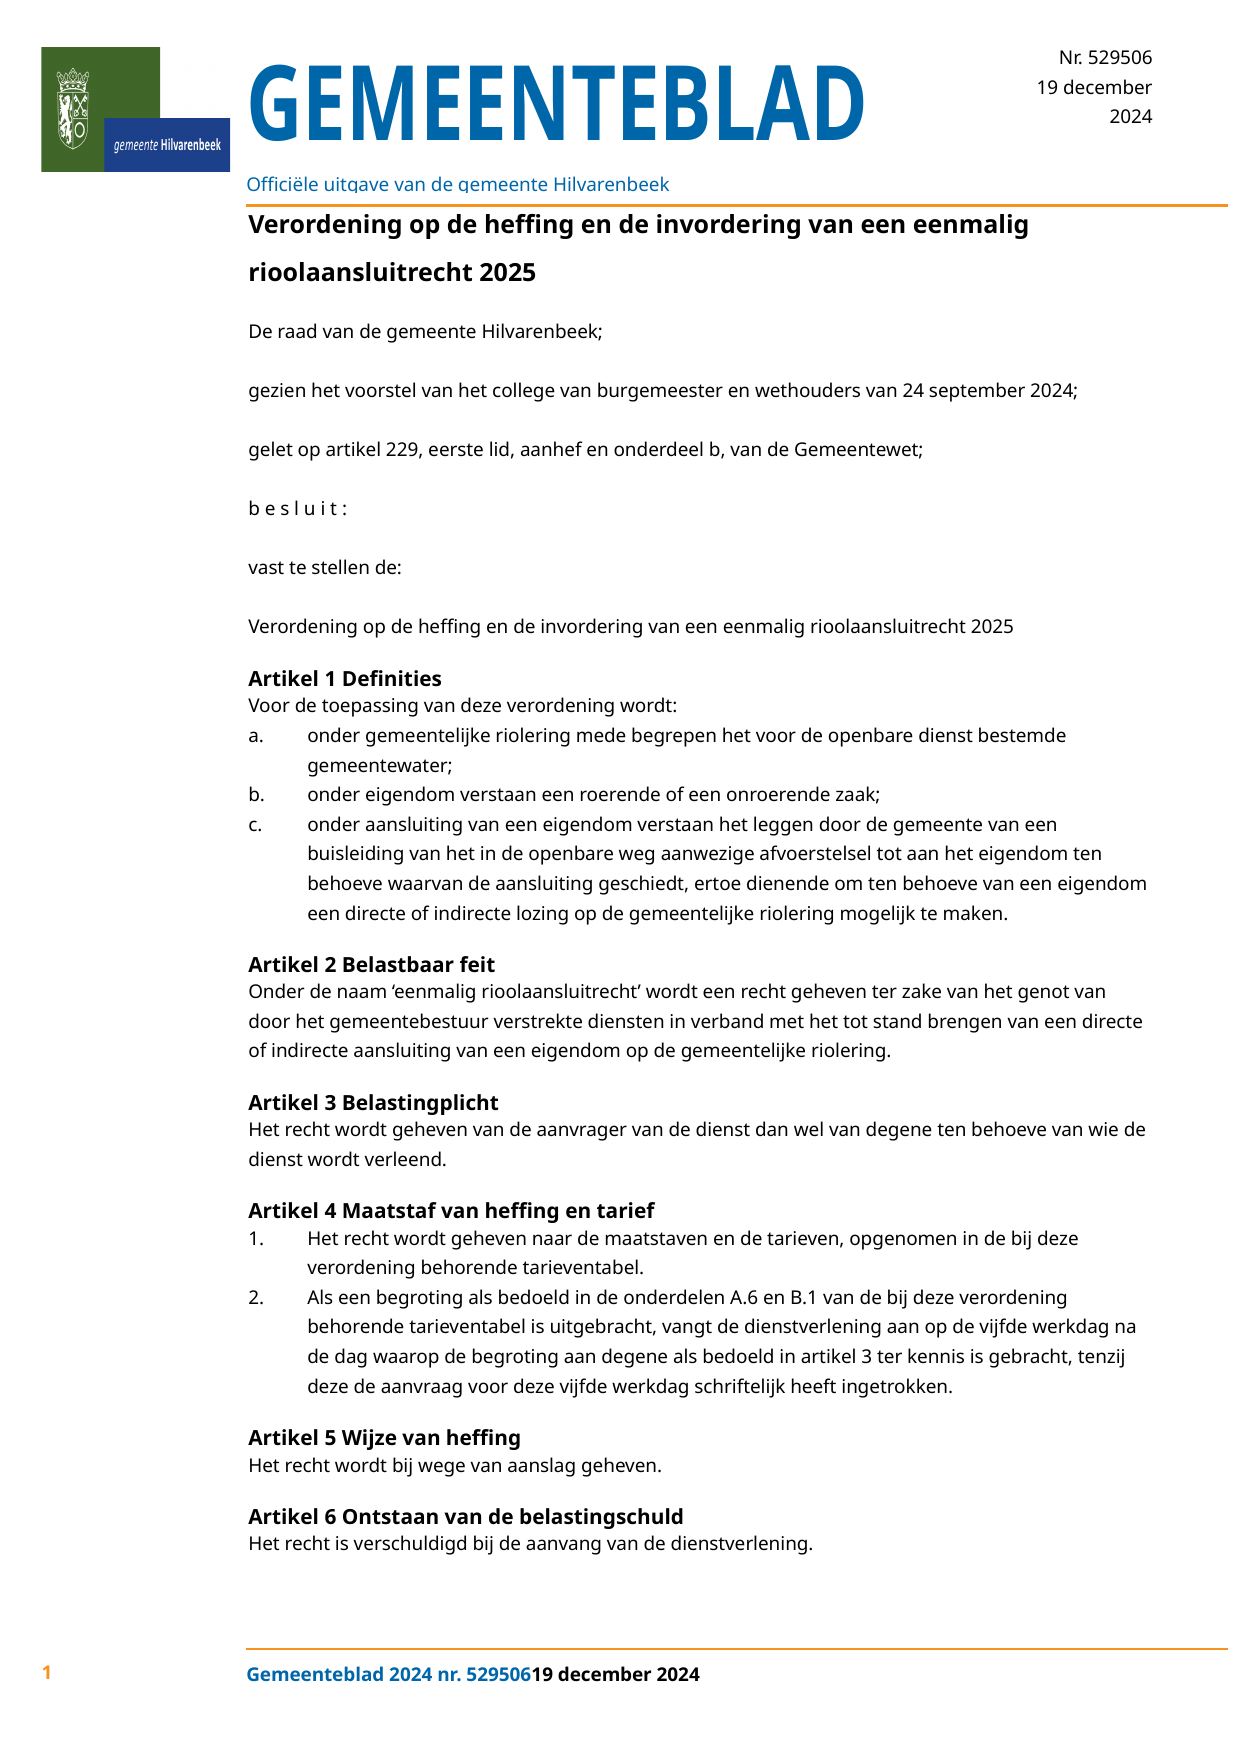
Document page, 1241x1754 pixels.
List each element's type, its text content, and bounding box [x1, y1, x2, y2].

text Artikel 4 Maatstaf van heffing en tarief [248, 1197, 1152, 1225]
text gelet op artikel 229, eerste lid, aanhef en onderdeel b, van de Gemeentewet; [248, 436, 1152, 462]
list Als een begroting als bedoeld in de onderdelen A.6 en B.1 van de bij deze verordening behorende tarieventabel is uitgebracht, vangt de dienstverlening aan op de vijfde werkdag na de dag waarop de begroting aan degene als bedoeld in artikel 3 ter kennis is gebracht, tenzij deze de aanvraag voor deze vijfde werkdag schriftelijk heeft ingetrokken. [248, 1284, 1152, 1399]
text Voor de toepassing van deze verordening wordt: [248, 693, 1152, 718]
text Verordening op de heffing en de invordering van een eenmalig rioolaansluitrecht 2025 [248, 207, 1152, 288]
list Het recht wordt geheven naar de maatstaven en de tarieven, opgenomen in de bij deze verordening behorende tarieventabel. [248, 1225, 1152, 1280]
text Onder de naam ‘eenmalig rioolaansluitrecht’ wordt een recht geheven ter zake van het genot van door het gemeentebestuur verstrekte diensten in verband met het tot stand brengen van een directe of indirecte aansluiting van een eigendom op de gemeentelijke riolering. [248, 978, 1152, 1063]
list onder eigendom verstaan een roerende of een onroerende zaak; [248, 781, 1152, 807]
list onder aansluiting van een eigendom verstaan het leggen door de gemeente van een buisleiding van het in de openbare weg aanwezige afvoerstelsel tot aan het eigendom ten behoeve waarvan de aansluiting geschiedt, ertoe dienende om ten behoeve van een eigendom een directe of indirecte lozing op de gemeentelijke riolering mogelijk te maken. [248, 811, 1152, 925]
text Artikel 6 Ontstaan van de belastingschuld [248, 1502, 1152, 1531]
text Artikel 2 Belastbaar feit [248, 950, 1152, 978]
text Artikel 3 Belastingplicht [248, 1088, 1152, 1117]
list onder gemeentelijke riolering mede begrepen het voor de openbare dienst bestemde gemeentewater; [248, 722, 1152, 777]
text vast te stellen de: [248, 554, 1152, 580]
text Artikel 5 Wijze van heffing [248, 1423, 1152, 1452]
picture [41, 47, 231, 172]
text Het recht is verschuldigd bij de aanvang van de dienstverlening. [248, 1531, 1152, 1556]
text Het recht wordt bij wege van aanslag geheven. [248, 1452, 1152, 1477]
text Verordening op de heffing en de invordering van een eenmalig rioolaansluitrecht 2025 [248, 614, 1152, 639]
text gezien het voorstel van het college van burgemeester en wethouders van 24 september 2024; [248, 377, 1152, 403]
text b e s l u i t : [248, 495, 1152, 521]
text De raad van de gemeente Hilvarenbeek; [248, 318, 1152, 344]
text Het recht wordt geheven van de aanvrager van de dienst dan wel van degene ten behoeve van wie de dienst wordt verleend. [248, 1117, 1152, 1172]
text Artikel 1 Definities [248, 664, 1152, 693]
